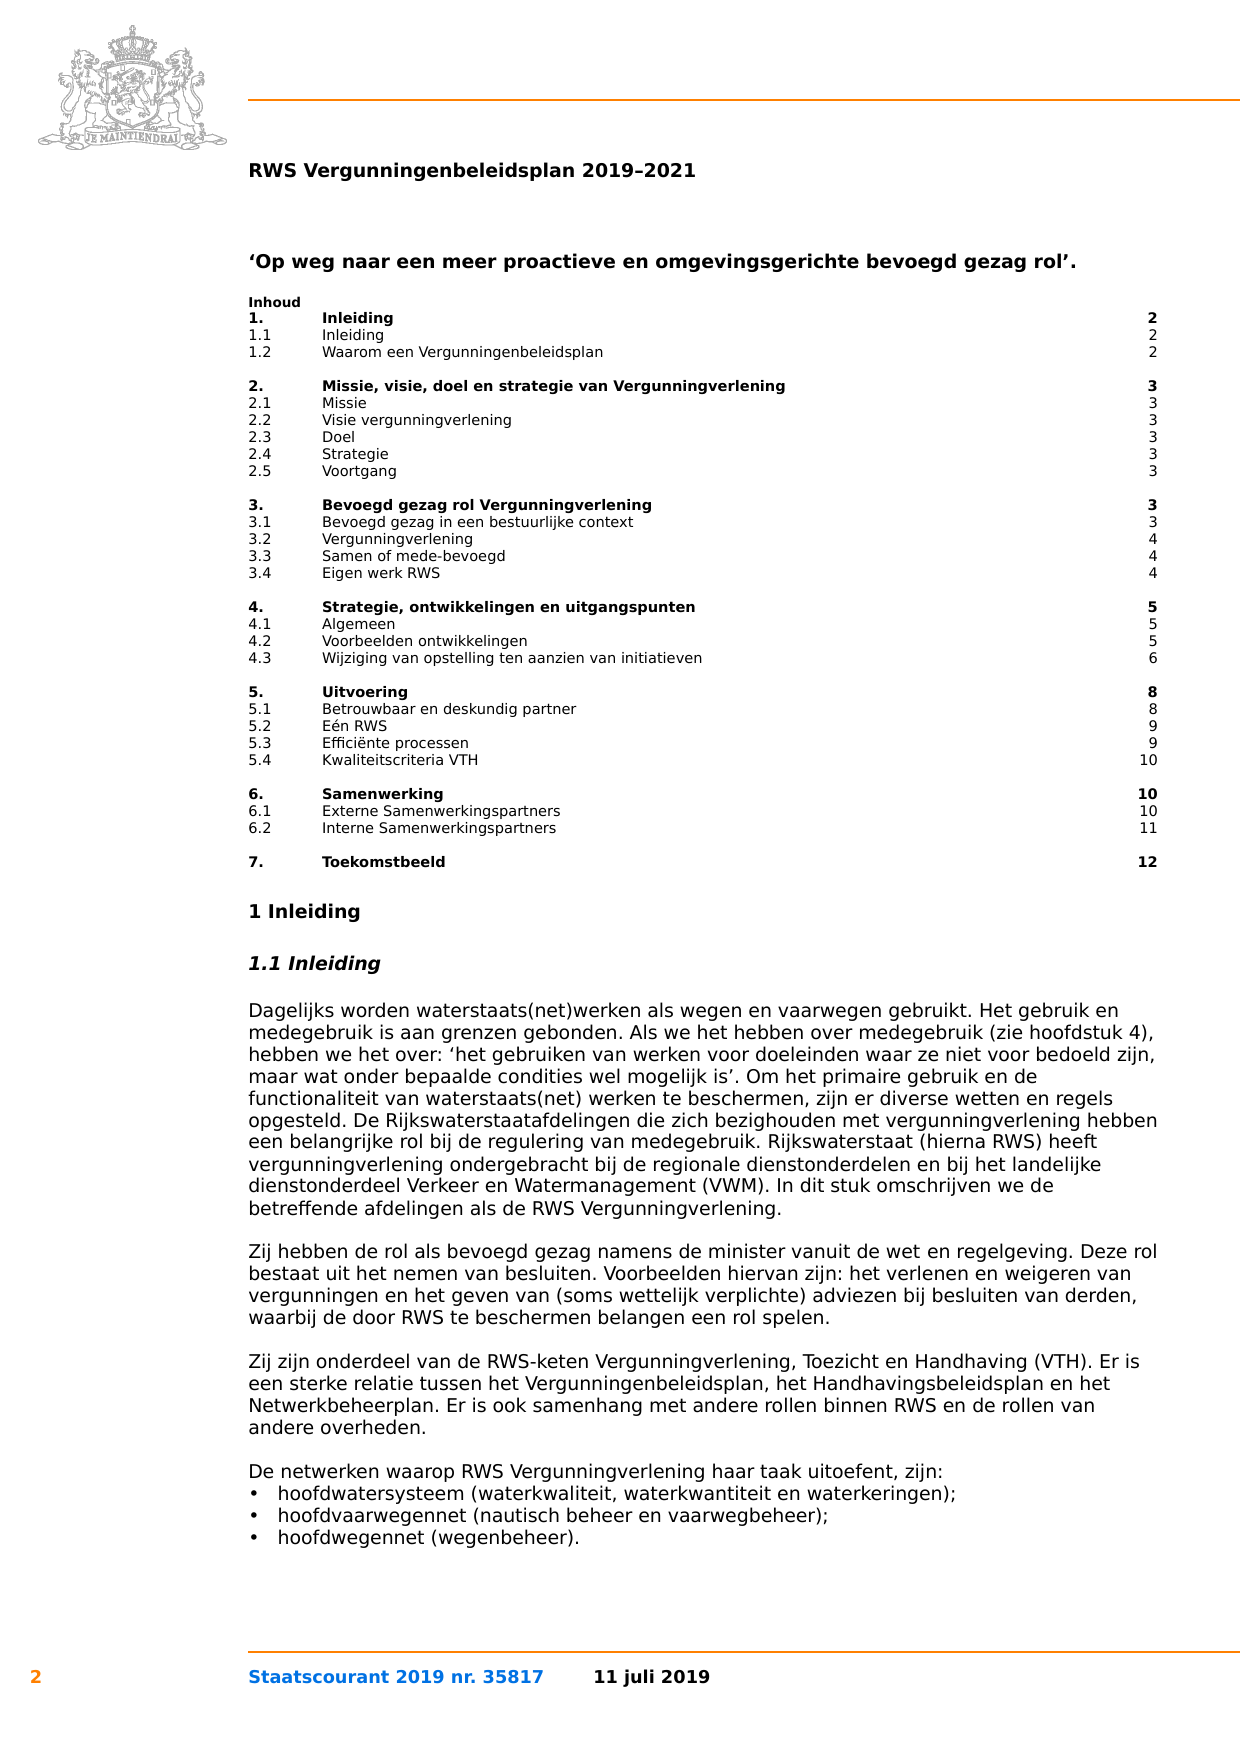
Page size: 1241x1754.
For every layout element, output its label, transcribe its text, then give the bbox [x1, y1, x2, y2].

table_cell 3 [1045, 378, 1163, 395]
table_cell Betrouwbaar en deskundig partner [316, 701, 1044, 718]
table_cell 3. [248, 497, 316, 514]
table_cell Algemeen [316, 616, 1044, 633]
table_cell 2.5 [248, 463, 316, 480]
table_cell 5.4 [248, 752, 316, 769]
table_cell 2. [248, 378, 316, 395]
table_cell [248, 582, 316, 599]
table_cell [316, 582, 1044, 599]
table_cell Interne Samenwerkingspartners [316, 820, 1044, 837]
table_cell 9 [1045, 718, 1163, 735]
table_cell [1045, 769, 1163, 786]
table_cell Waarom een Vergunningenbeleidsplan [316, 344, 1044, 361]
table_cell [248, 769, 316, 786]
table_cell 2.1 [248, 395, 316, 412]
table_cell 6.2 [248, 820, 316, 837]
text Dagelijks worden waterstaats(net)werken als wegen en vaarwegen gebruikt. Het gebruik en medegebruik is aan grenzen gebonden. Als we het hebben over medegebruik (zie hoofdstuk 4), hebben we het over: ‘het gebruiken van werken voor doeleinden waar ze niet voor bedoeld zijn, maar wat onder bepaalde condities wel mogelijk is’. Om het primaire gebruik en de functionaliteit van waterstaats(net) werken te beschermen, zijn er diverse wetten en regels opgesteld. De Rijkswaterstaatafdelingen die zich bezighouden met vergunningverlening hebben een belangrijke rol bij de regulering van medegebruik. Rijkswaterstaat (hierna RWS) heeft vergunningverlening ondergebracht bij de regionale dienstonderdelen en bij het landelijke dienstonderdeel Verkeer­ en Watermanagement (VWM). In dit stuk omschrijven we de betreffende afdelingen als de RWS Vergunningverlening. [248, 999, 1163, 1219]
table_cell [1045, 582, 1163, 599]
table_cell [248, 480, 316, 497]
table_cell 10 [1045, 752, 1163, 769]
table_cell [1045, 480, 1163, 497]
table_cell Voortgang [316, 463, 1044, 480]
table_cell 3 [1045, 412, 1163, 429]
table_cell Missie, visie, doel en strategie van Vergunningverlening [316, 378, 1044, 395]
table_cell 3 [1045, 429, 1163, 446]
table_cell 3.4 [248, 565, 316, 582]
table_cell [316, 361, 1044, 378]
table_cell Strategie [316, 446, 1044, 463]
table_cell Samen of mede-bevoegd [316, 548, 1044, 565]
text Zij zijn onderdeel van de RWS-keten Vergunningverlening, Toezicht en Handhaving (VTH). Er is een sterke relatie tussen het Vergunningenbeleidsplan, het Handhavingsbeleidsplan en het Netwerkbeheerplan. Er is ook samenhang met andere rollen binnen RWS en de rollen van andere overheden. [248, 1351, 1163, 1439]
table_cell 2.4 [248, 446, 316, 463]
table_cell [1045, 361, 1163, 378]
table_cell [1045, 667, 1163, 684]
text De netwerken waarop RWS Vergunningverlening haar taak uitoefent, zijn: [248, 1461, 1163, 1483]
table_cell [248, 361, 316, 378]
table_cell 6 [1045, 650, 1163, 667]
table_cell Missie [316, 395, 1044, 412]
table_cell [316, 667, 1044, 684]
table_cell [316, 769, 1044, 786]
table_cell Eén RWS [316, 718, 1044, 735]
table_cell [248, 837, 316, 854]
table_cell 3 [1045, 497, 1163, 514]
table_cell 2 [1045, 327, 1163, 344]
text ‘Op weg naar een meer proactieve en omgevingsgerichte bevoegd gezag rol’. [248, 251, 1163, 273]
table_cell 3.1 [248, 514, 316, 531]
table_cell 4.1 [248, 616, 316, 633]
table_cell 3.3 [248, 548, 316, 565]
text • hoofdwegennet (wegenbeheer). [248, 1527, 1163, 1549]
table_cell 3.2 [248, 531, 316, 548]
table_cell 6. [248, 786, 316, 803]
text • hoofdvaarwegennet (nautisch beheer en vaarwegbeheer); [248, 1505, 1163, 1527]
table_cell Bevoegd gezag rol Vergunningverlening [316, 497, 1044, 514]
table_cell Inleiding [316, 327, 1044, 344]
table_cell 3 [1045, 514, 1163, 531]
table_cell Doel [316, 429, 1044, 446]
table_cell 12 [1045, 854, 1163, 871]
table_cell 7. [248, 854, 316, 871]
table_header Inhoud [248, 295, 1163, 310]
table_cell Samenwerking [316, 786, 1044, 803]
table_cell [248, 667, 316, 684]
table_cell 4 [1045, 548, 1163, 565]
table_cell 1. [248, 310, 316, 327]
table_cell Bevoegd gezag in een bestuurlijke context [316, 514, 1044, 531]
table_cell Uitvoering [316, 684, 1044, 701]
table_cell 5 [1045, 633, 1163, 650]
table_cell 1.1 [248, 327, 316, 344]
table_cell Inleiding [316, 310, 1044, 327]
text Zij hebben de rol als bevoegd gezag namens de minister vanuit de wet­ en regelgeving. Deze rol bestaat uit het nemen van besluiten. Voorbeelden hiervan zijn: het verlenen en weigeren van vergunningen en het geven van (soms wettelijk verplichte) adviezen bij besluiten van derden, waarbij de door RWS te beschermen belangen een rol spelen. [248, 1241, 1163, 1329]
table_cell 4.3 [248, 650, 316, 667]
table_cell Kwaliteitscriteria VTH [316, 752, 1044, 769]
text • hoofdwatersysteem (waterkwaliteit, waterkwantiteit en waterkeringen); [248, 1483, 1163, 1505]
table_cell Vergunningverlening [316, 531, 1044, 548]
table_cell Externe Samenwerkingspartners [316, 803, 1044, 820]
table_cell 5 [1045, 616, 1163, 633]
table_cell 5.3 [248, 735, 316, 752]
table_cell 3 [1045, 463, 1163, 480]
table_cell Strategie, ontwikkelingen en uitgangspunten [316, 599, 1044, 616]
table_cell 9 [1045, 735, 1163, 752]
table_cell Eigen werk RWS [316, 565, 1044, 582]
table_cell 3 [1045, 395, 1163, 412]
table_cell 10 [1045, 786, 1163, 803]
table_cell 3 [1045, 446, 1163, 463]
table_cell 2 [1045, 344, 1163, 361]
table_cell Efficiënte processen [316, 735, 1044, 752]
table_cell 2.3 [248, 429, 316, 446]
table_cell 11 [1045, 820, 1163, 837]
table_cell 5.2 [248, 718, 316, 735]
table_cell 4.2 [248, 633, 316, 650]
table_cell 2.2 [248, 412, 316, 429]
table_cell [1045, 837, 1163, 854]
table_cell [316, 480, 1044, 497]
picture [38, 25, 227, 150]
table_cell 4 [1045, 565, 1163, 582]
table_cell 6.1 [248, 803, 316, 820]
table_cell 5. [248, 684, 316, 701]
subtitle 1.1 Inleiding [248, 953, 1163, 974]
table_cell 4. [248, 599, 316, 616]
table_cell 10 [1045, 803, 1163, 820]
table_cell 5.1 [248, 701, 316, 718]
table_cell 2 [1045, 310, 1163, 327]
table_cell 5 [1045, 599, 1163, 616]
table_cell Wijziging van opstelling ten aanzien van initiatieven [316, 650, 1044, 667]
table_cell [316, 837, 1044, 854]
table_cell 4 [1045, 531, 1163, 548]
table_cell Toekomstbeeld [316, 854, 1044, 871]
table_cell 8 [1045, 684, 1163, 701]
table_cell 1.2 [248, 344, 316, 361]
table_cell Voorbeelden ontwikkelingen [316, 633, 1044, 650]
table_cell Visie vergunningverlening [316, 412, 1044, 429]
subtitle RWS Vergunningenbeleidsplan 2019–2021 [248, 160, 1163, 182]
table_cell 8 [1045, 701, 1163, 718]
subtitle 1 Inleiding [248, 901, 1163, 923]
